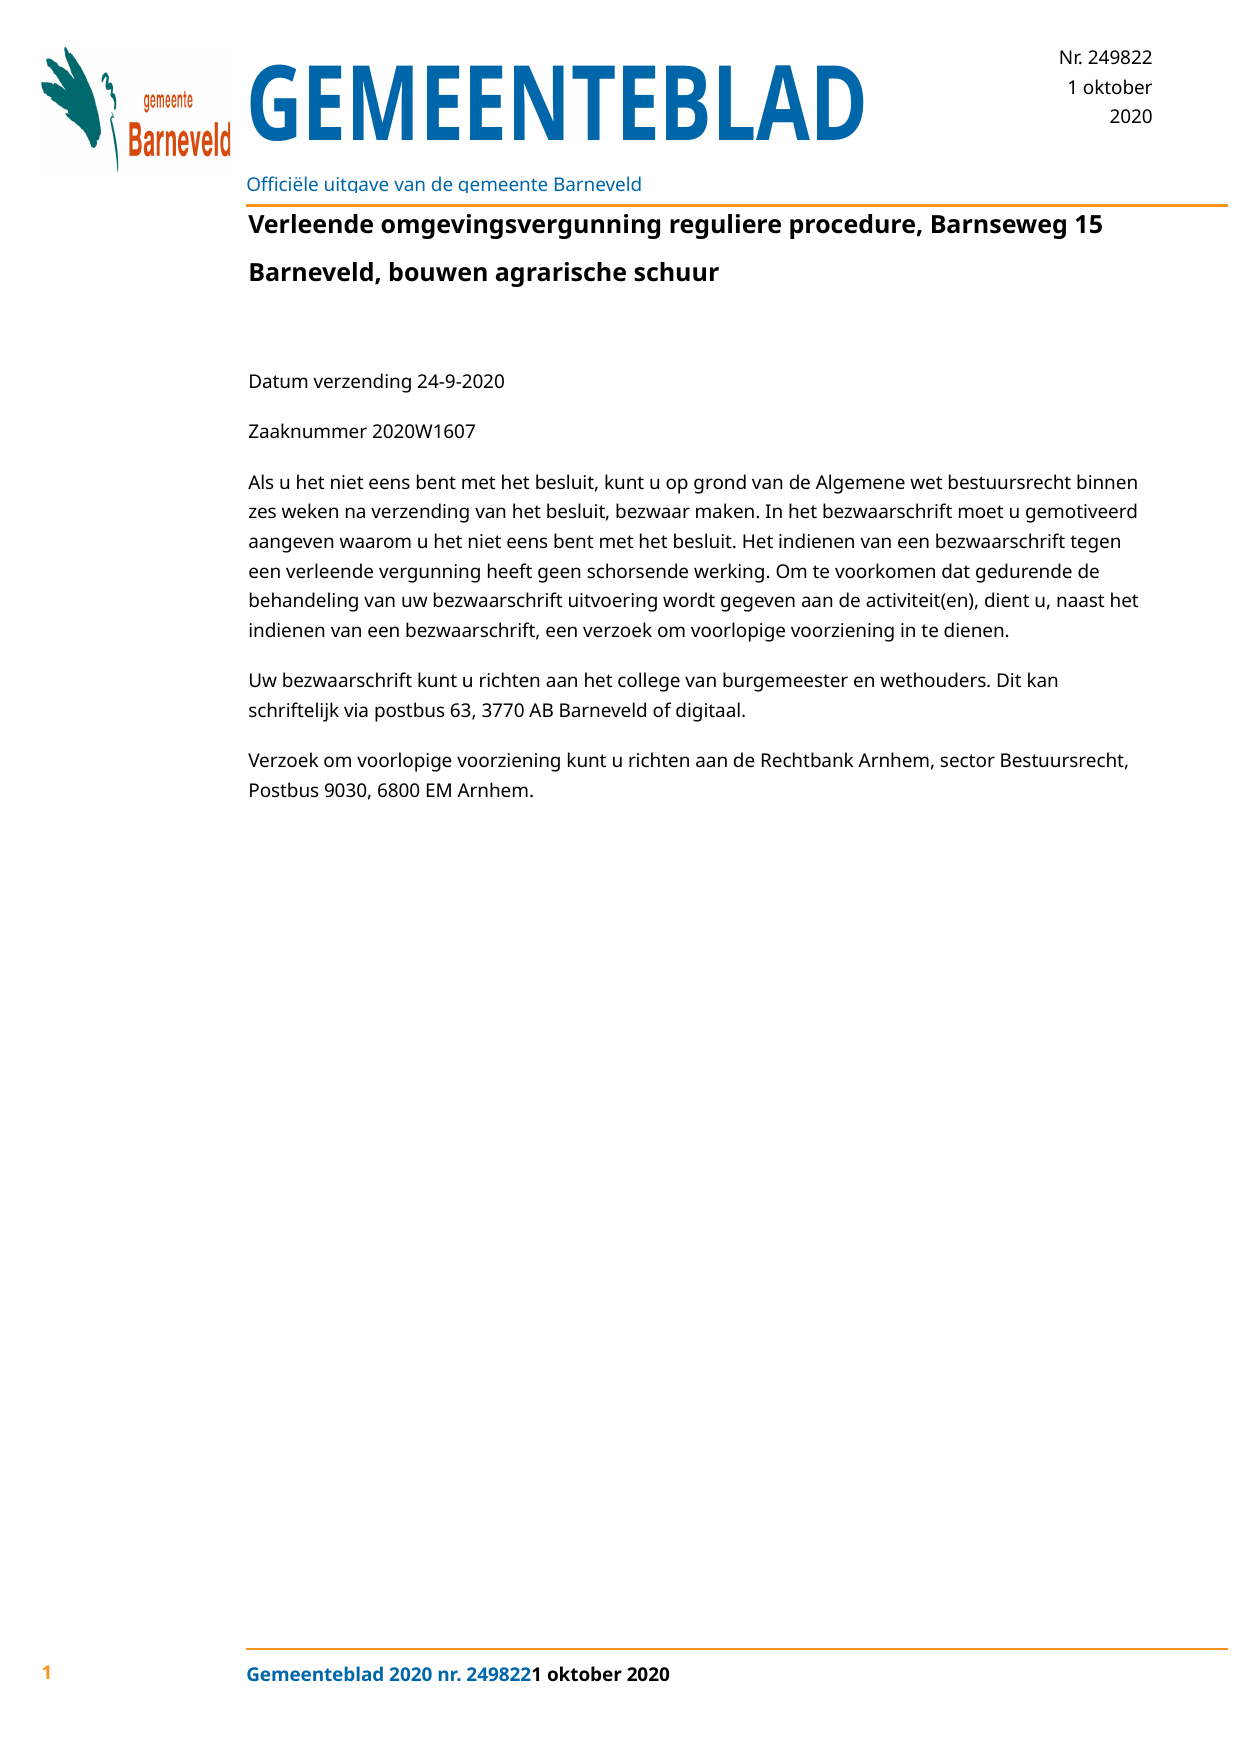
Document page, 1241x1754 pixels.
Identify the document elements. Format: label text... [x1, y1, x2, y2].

text Datum verzending 24-9-2020 [248, 368, 1152, 394]
text Uw bezwaarschrift kunt u richten aan het college van burgemeester en wethouders. Dit kan schriftelijk via postbus 63, 3770 AB Barneveld of digitaal. [248, 667, 1152, 723]
text Als u het niet eens bent met het besluit, kunt u op grond van de Algemene wet bestuursrecht binnen zes weken na verzending van het besluit, bezwaar maken. In het bezwaarschrift moet u gemotiveerd aangeven waarom u het niet eens bent met het besluit. Het indienen van een bezwaarschrift tegen een verleende vergunning heeft geen schorsende werking. Om te voorkomen dat gedurende de behandeling van uw bezwaarschrift uitvoering wordt gegeven aan de activiteit(en), dient u, naast het indienen van een bezwaarschrift, een verzoek om voorlopige voorziening in te dienen. [248, 469, 1152, 643]
text Verzoek om voorlopige voorziening kunt u richten aan de Rechtbank Arnhem, sector Bestuursrecht, Postbus 9030, 6800 EM Arnhem. [248, 747, 1152, 803]
picture [41, 47, 231, 172]
text Zaaknummer 2020W1607 [248, 419, 1152, 444]
text Verleende omgevingsvergunning reguliere procedure, Barnseweg 15 Barneveld, bouwen agrarische schuur [248, 207, 1152, 288]
